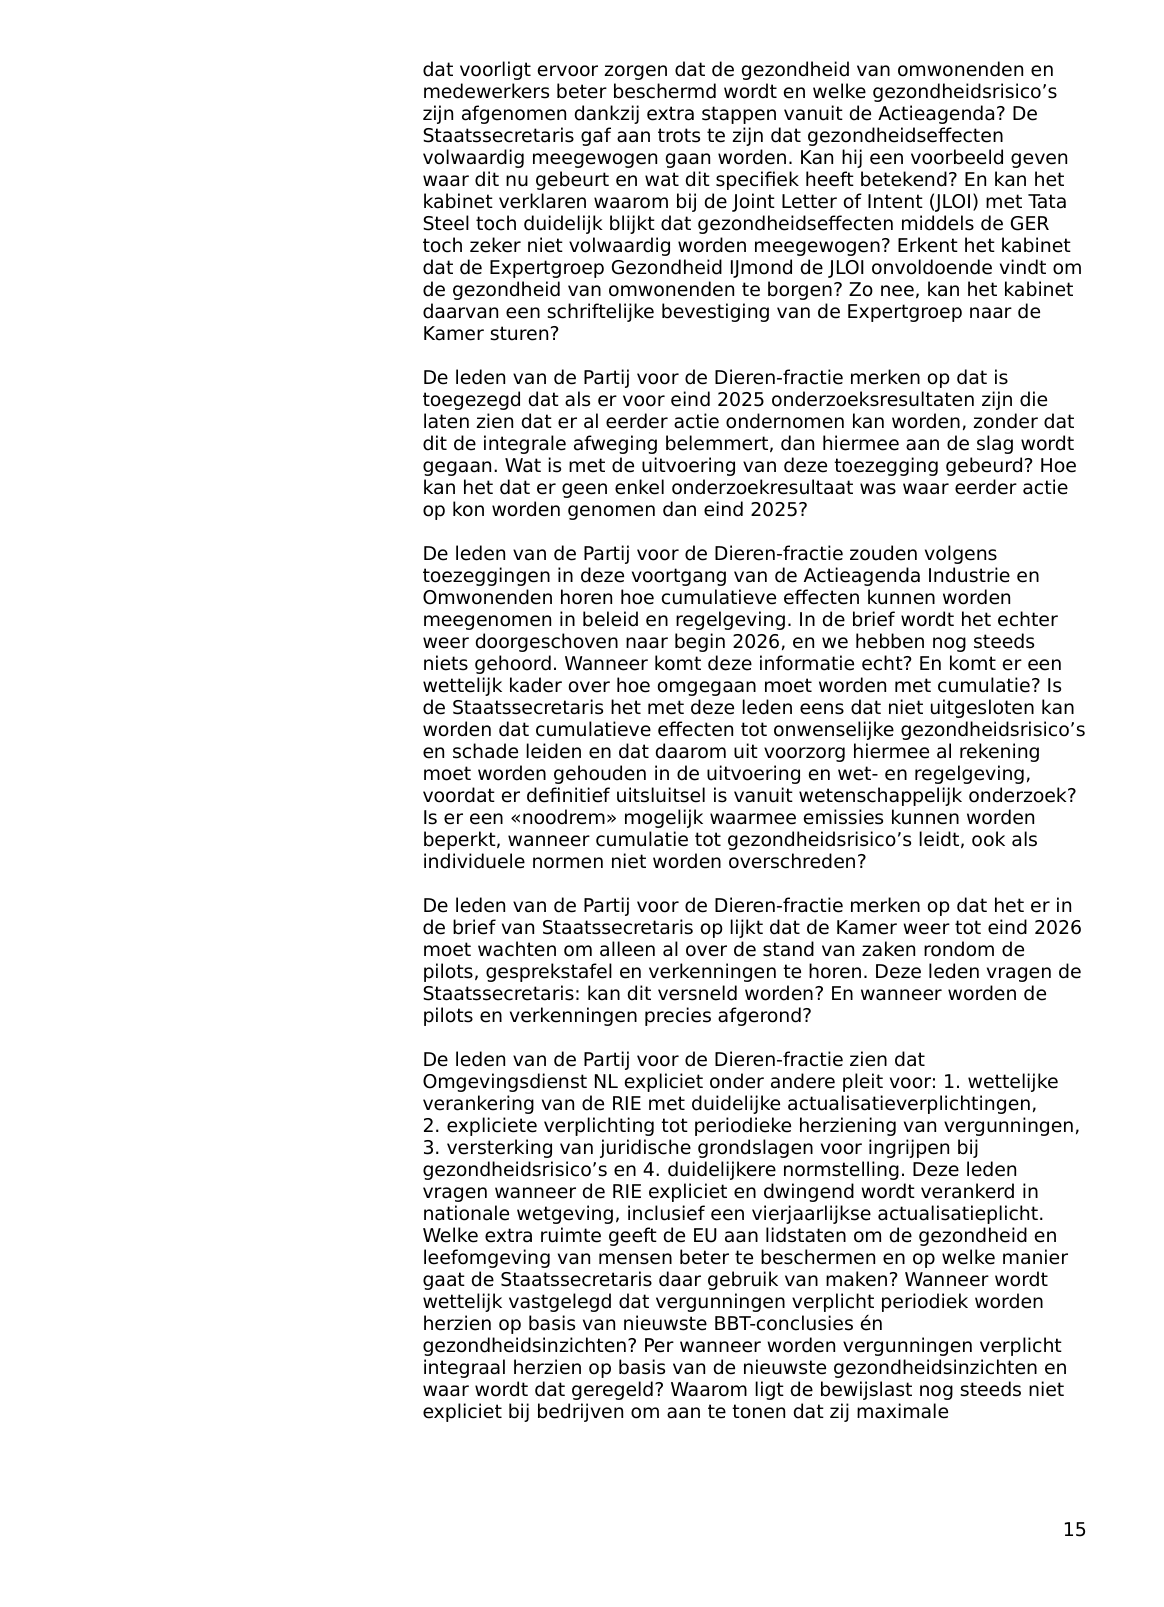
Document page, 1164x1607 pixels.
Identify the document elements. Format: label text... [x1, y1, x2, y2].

text De leden van de Partij voor de Dieren-fractie merken op dat het er in de brief van Staatssecretaris op lijkt dat de Kamer weer tot eind 2026 moet wachten om alleen al over de stand van zaken rondom de pilots, gesprekstafel en verkenningen te horen. Deze leden vragen de Staatssecretaris: kan dit versneld worden? En wanneer worden de pilots en verkenningen precies afgerond? [422, 895, 1087, 1027]
text De leden van de Partij voor de Dieren-fractie merken op dat is toegezegd dat als er voor eind 2025 onderzoeksresultaten zijn die laten zien dat er al eerder actie ondernomen kan worden, zonder dat dit de integrale afweging belemmert, dan hiermee aan de slag wordt gegaan. Wat is met de uitvoering van deze toezegging gebeurd? Hoe kan het dat er geen enkel onderzoekresultaat was waar eerder actie op kon worden genomen dan eind 2025? [422, 367, 1087, 521]
text De leden van de Partij voor de Dieren-fractie zien dat Omgevingsdienst NL expliciet onder andere pleit voor: 1. wettelijke verankering van de RIE met duidelijke actualisatieverplichtingen, 2. expliciete verplichting tot periodieke herziening van vergunningen, 3. versterking van juridische grondslagen voor ingrijpen bij gezondheidsrisico’s en 4. duidelijkere normstelling. Deze leden vragen wanneer de RIE expliciet en dwingend wordt verankerd in nationale wetgeving, inclusief een vierjaarlijkse actualisatieplicht. Welke extra ruimte geeft de EU aan lidstaten om de gezondheid en leefomgeving van mensen beter te beschermen en op welke manier gaat de Staatssecretaris daar gebruik van maken? Wanneer wordt wettelijk vastgelegd dat vergunningen verplicht periodiek worden herzien op basis van nieuwste BBT-conclusies én gezondheidsinzichten? Per wanneer worden vergunningen verplicht integraal herzien op basis van de nieuwste gezondheidsinzichten en waar wordt dat geregeld? Waarom ligt de bewijslast nog steeds niet expliciet bij bedrijven om aan te tonen dat zij maximale [422, 1049, 1087, 1423]
text dat voorligt ervoor zorgen dat de gezondheid van omwonenden en medewerkers beter beschermd wordt en welke gezondheidsrisico’s zijn afgenomen dankzij extra stappen vanuit de Actieagenda? De Staatssecretaris gaf aan trots te zijn dat gezondheidseffecten volwaardig meegewogen gaan worden. Kan hij een voorbeeld geven waar dit nu gebeurt en wat dit specifiek heeft betekend? En kan het kabinet verklaren waarom bij de Joint Letter of Intent (JLOI) met Tata Steel toch duidelijk blijkt dat gezondheidseffecten middels de GER toch zeker niet volwaardig worden meegewogen? Erkent het kabinet dat de Expertgroep Gezondheid IJmond de JLOI onvoldoende vindt om de gezondheid van omwonenden te borgen? Zo nee, kan het kabinet daarvan een schriftelijke bevestiging van de Expertgroep naar de Kamer sturen? [422, 59, 1087, 345]
text De leden van de Partij voor de Dieren-fractie zouden volgens toezeggingen in deze voortgang van de Actieagenda Industrie en Omwonenden horen hoe cumulatieve effecten kunnen worden meegenomen in beleid en regelgeving. In de brief wordt het echter weer doorgeschoven naar begin 2026, en we hebben nog steeds niets gehoord. Wanneer komt deze informatie echt? En komt er een wettelijk kader over hoe omgegaan moet worden met cumulatie? Is de Staatssecretaris het met deze leden eens dat niet uitgesloten kan worden dat cumulatieve effecten tot onwenselijke gezondheidsrisico’s en schade leiden en dat daarom uit voorzorg hiermee al rekening moet worden gehouden in de uitvoering en wet- en regelgeving, voordat er definitief uitsluitsel is vanuit wetenschappelijk onderzoek? Is er een «noodrem» mogelijk waarmee emissies kunnen worden beperkt, wanneer cumulatie tot gezondheidsrisico’s leidt, ook als individuele normen niet worden overschreden? [422, 543, 1087, 873]
